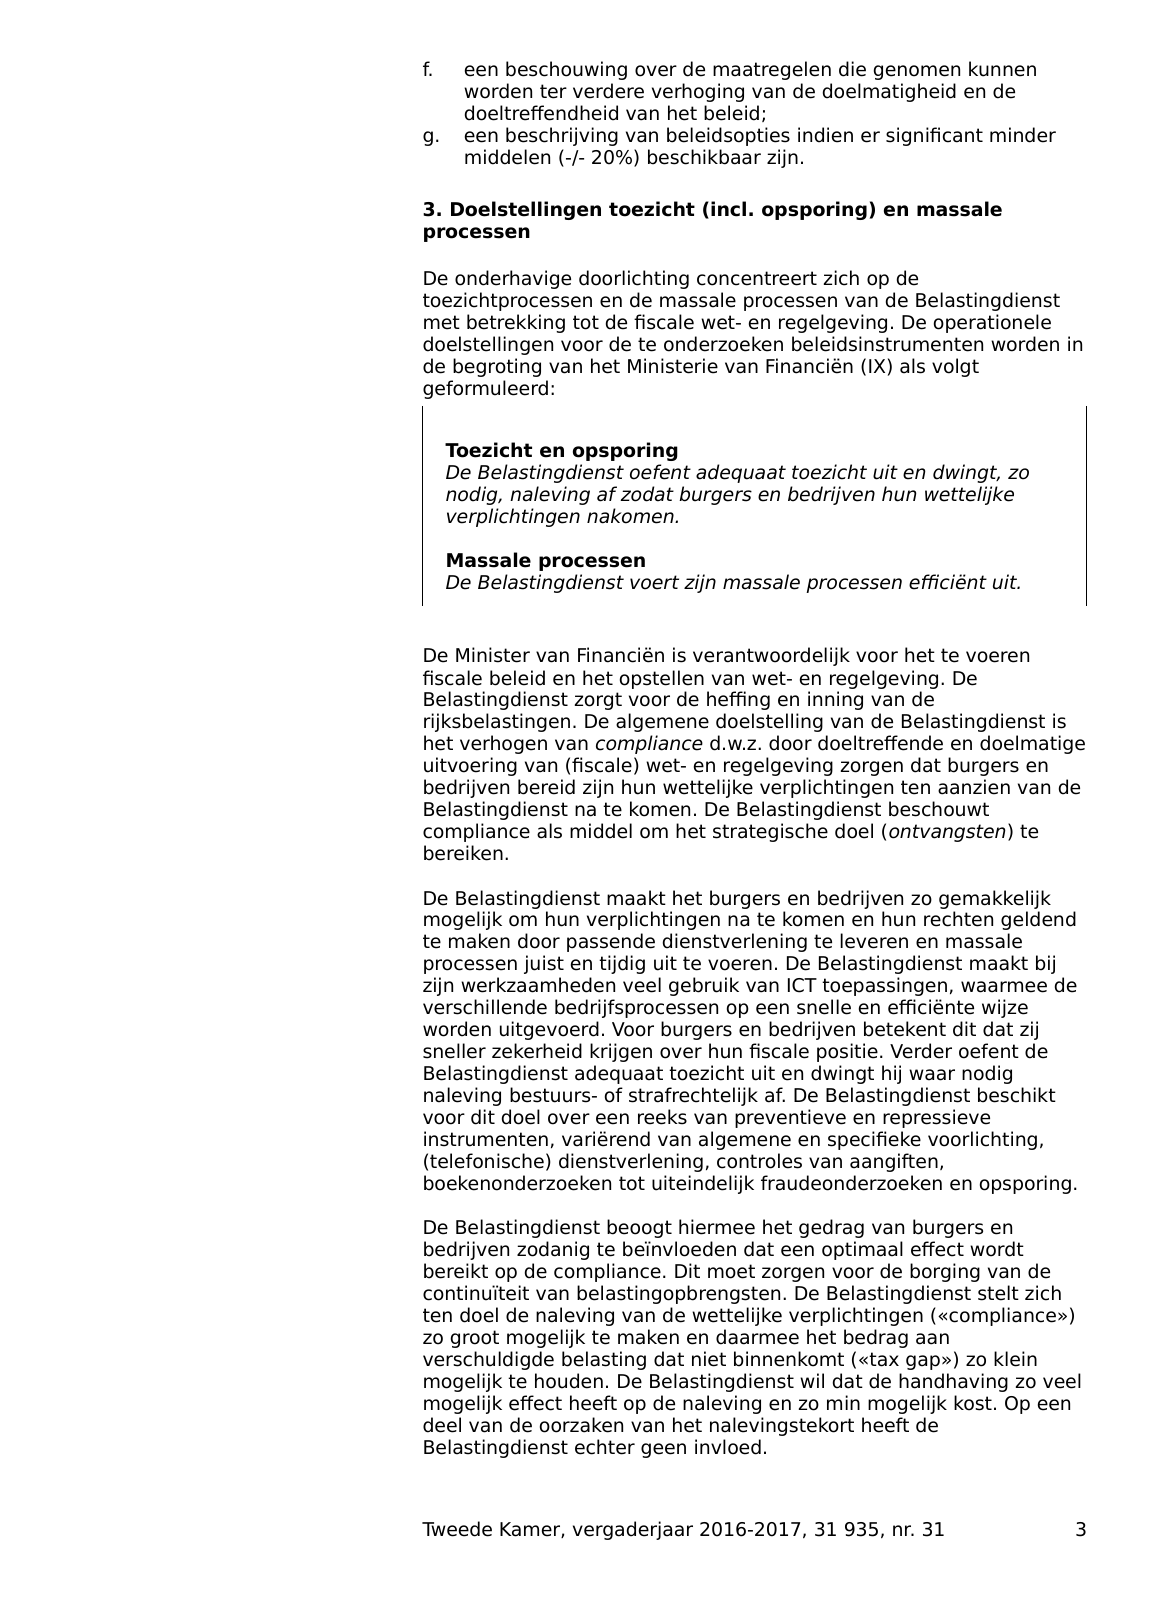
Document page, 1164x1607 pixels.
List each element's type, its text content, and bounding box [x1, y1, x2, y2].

text De Minister van Financiën is verantwoordelijk voor het te voeren fiscale beleid en het opstellen van wet- en regelgeving. De Belastingdienst zorgt voor de heffing en inning van de rijksbelastingen. De algemene doelstelling van de Belastingdienst is het verhogen van compliance d.w.z. door doeltreffende en doelmatige uitvoering van (fiscale) wet- en regelgeving zorgen dat burgers en bedrijven bereid zijn hun wettelijke verplichtingen ten aanzien van de Belastingdienst na te komen. De Belastingdienst beschouwt compliance als middel om het strategische doel (ontvangsten) te bereiken. [422, 645, 1087, 865]
table_header Toezicht en opsporing De Belastingdienst oefent adequaat toezicht uit en dwingt, zo nodig, naleving af zodat burgers en bedrijven hun wettelijke verplichtingen nakomen. Massale processen De Belastingdienst voert zijn massale processen efficiënt uit. [423, 406, 1086, 606]
text f. een beschouwing over de maatregelen die genomen kunnen worden ter verdere verhoging van de doelmatigheid en de doeltreffendheid van het beleid; [422, 59, 1087, 125]
subtitle 3. Doelstellingen toezicht (incl. opsporing) en massale processen [422, 199, 1087, 243]
text De Belastingdienst beoogt hiermee het gedrag van burgers en bedrijven zodanig te beïnvloeden dat een optimaal effect wordt bereikt op de compliance. Dit moet zorgen voor de borging van de continuïteit van belastingopbrengsten. De Belastingdienst stelt zich ten doel de naleving van de wettelijke verplichtingen («compliance») zo groot mogelijk te maken en daarmee het bedrag aan verschuldigde belasting dat niet binnenkomt («tax gap») zo klein mogelijk te houden. De Belastingdienst wil dat de handhaving zo veel mogelijk effect heeft op de naleving en zo min mogelijk kost. Op een deel van de oorzaken van het nalevingstekort heeft de Belastingdienst echter geen invloed. [422, 1217, 1087, 1459]
text g. een beschrijving van beleidsopties indien er significant minder middelen (-/- 20%) beschikbaar zijn. [422, 125, 1087, 169]
text De onderhavige doorlichting concentreert zich op de toezichtprocessen en de massale processen van de Belastingdienst met betrekking tot de fiscale wet- en regelgeving. De operationele doelstellingen voor de te onderzoeken beleidsinstrumenten worden in de begroting van het Ministerie van Financiën (IX) als volgt geformuleerd: [422, 268, 1087, 400]
text De Belastingdienst maakt het burgers en bedrijven zo gemakkelijk mogelijk om hun verplichtingen na te komen en hun rechten geldend te maken door passende dienstverlening te leveren en massale processen juist en tijdig uit te voeren. De Belastingdienst maakt bij zijn werkzaamheden veel gebruik van ICT toepassingen, waarmee de verschillende bedrijfsprocessen op een snelle en efficiënte wijze worden uitgevoerd. Voor burgers en bedrijven betekent dit dat zij sneller zekerheid krijgen over hun fiscale positie. Verder oefent de Belastingdienst adequaat toezicht uit en dwingt hij waar nodig naleving bestuurs- of strafrechtelijk af. De Belastingdienst beschikt voor dit doel over een reeks van preventieve en repressieve instrumenten, variërend van algemene en specifieke voorlichting, (telefonische) dienstverlening, controles van aangiften, boekenonderzoeken tot uiteindelijk fraudeonderzoeken en opsporing. [422, 887, 1087, 1195]
